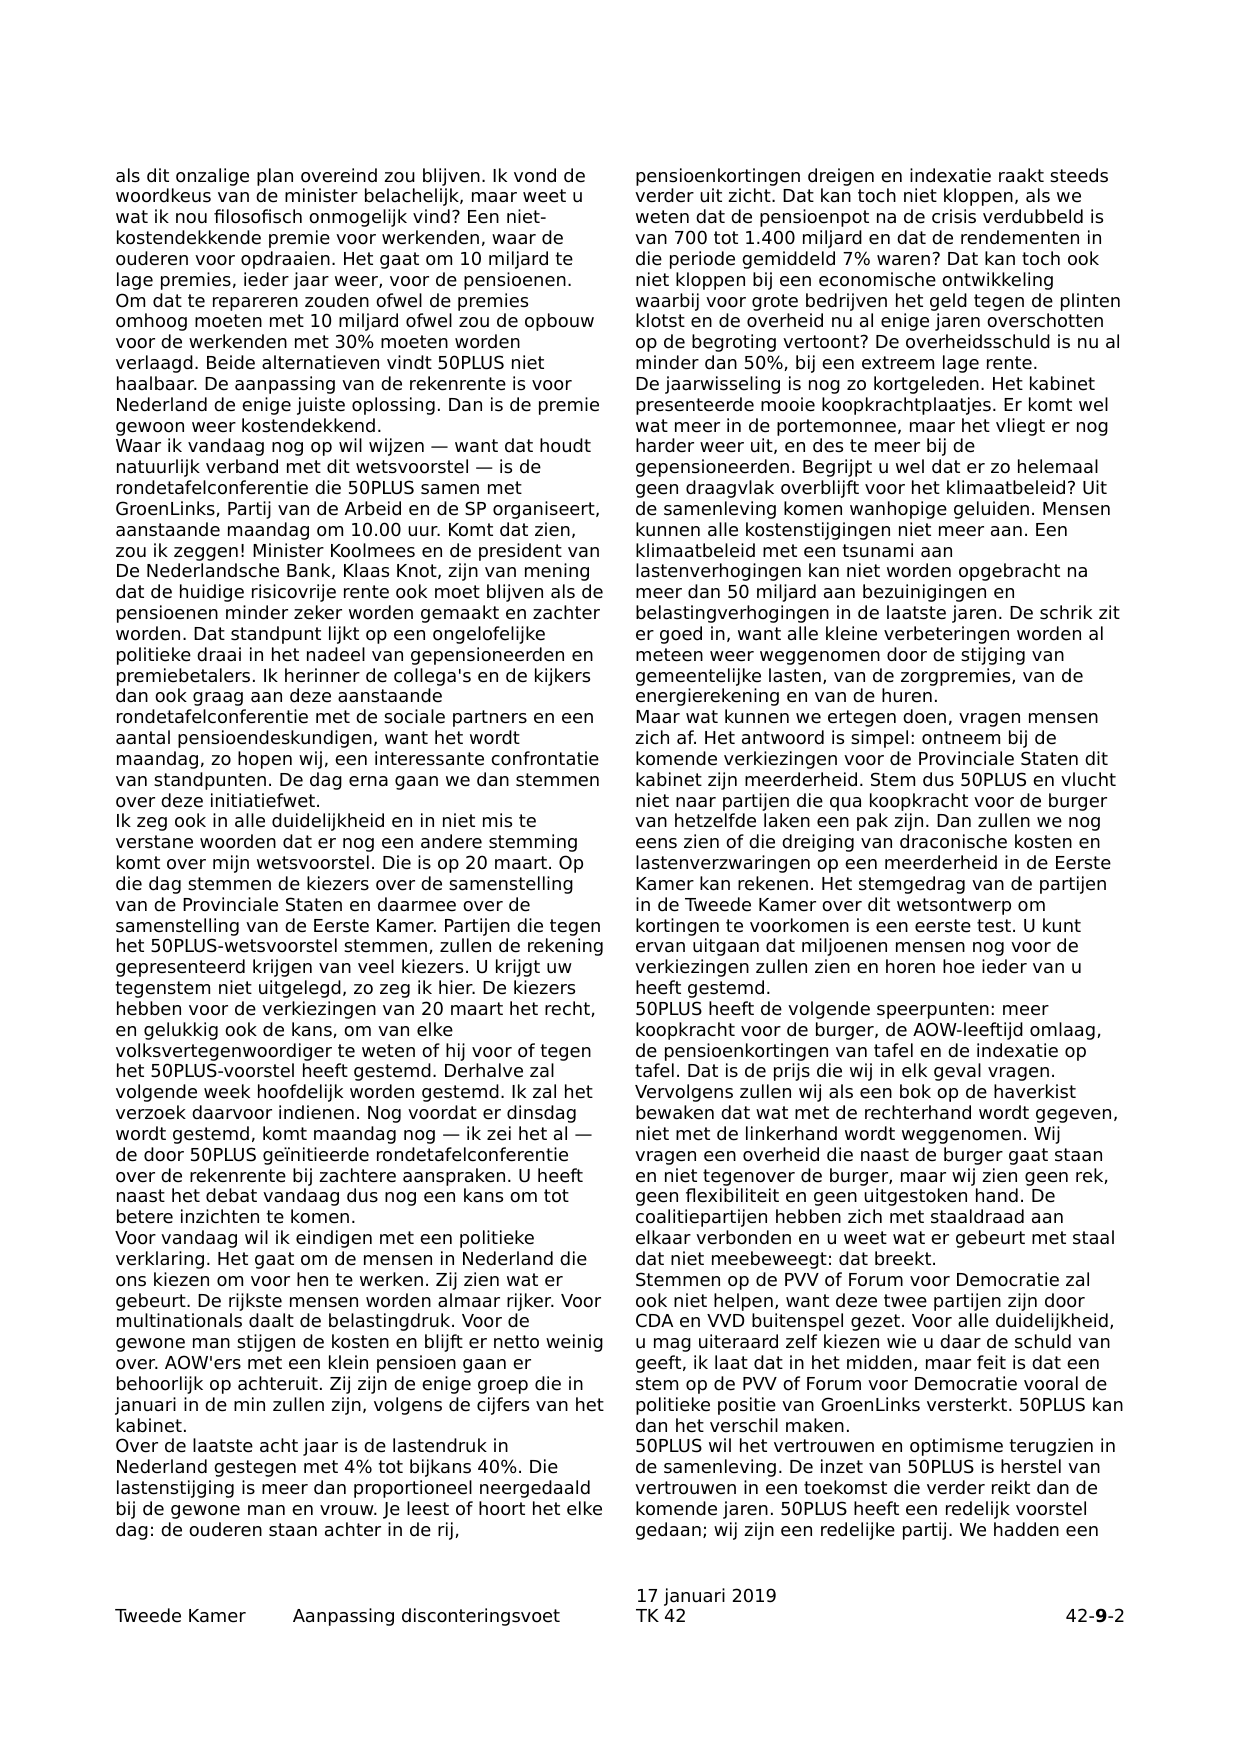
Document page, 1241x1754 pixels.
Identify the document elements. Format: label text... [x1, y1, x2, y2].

text Ik zeg ook in alle duidelijkheid en in niet mis te verstane woorden dat er nog een andere stemming komt over mijn wetsvoorstel. Die is op 20 maart. Op die dag stemmen de kiezers over de samenstelling van de Provinciale Staten en daarmee over de samenstelling van de Eerste Kamer. Partijen die tegen het 50PLUS-wetsvoorstel stemmen, zullen de rekening gepresenteerd krijgen van veel kiezers. U krijgt uw tegenstem niet uitgelegd, zo zeg ik hier. De kiezers hebben voor de verkiezingen van 20 maart het recht, en gelukkig ook de kans, om van elke volksvertegenwoordiger te weten of hij voor of tegen het 50PLUS-voorstel heeft gestemd. Derhalve zal volgende week hoofdelijk worden gestemd. Ik zal het verzoek daarvoor indienen. Nog voordat er dinsdag wordt gestemd, komt maandag nog — ik zei het al — de door 50PLUS geïnitieerde rondetafelconferentie over de rekenrente bij zachtere aanspraken. U heeft naast het debat vandaag dus nog een kans om tot betere inzichten te komen. [115, 811, 605, 1228]
text De jaarwisseling is nog zo kortgeleden. Het kabinet presenteerde mooie koopkrachtplaatjes. Er komt wel wat meer in de portemonnee, maar het vliegt er nog harder weer uit, en des te meer bij de gepensioneerden. Begrijpt u wel dat er zo helemaal geen draagvlak overblijft voor het klimaatbeleid? Uit de samenleving komen wanhopige geluiden. Mensen kunnen alle kostenstijgingen niet meer aan. Een klimaatbeleid met een tsunami aan lastenverhogingen kan niet worden opgebracht na meer dan 50 miljard aan bezuinigingen en belastingverhogingen in de laatste jaren. De schrik zit er goed in, want alle kleine verbeteringen worden al meteen weer weggenomen door de stijging van gemeentelijke lasten, van de zorgpremies, van de energierekening en van de huren. [635, 374, 1125, 707]
text 50PLUS wil het vertrouwen en optimisme terugzien in de samenleving. De inzet van 50PLUS is herstel van vertrouwen in een toekomst die verder reikt dan de komende jaren. 50PLUS heeft een redelijk voorstel gedaan; wij zijn een redelijke partij. We hadden een [635, 1436, 1125, 1540]
text Stemmen op de PVV of Forum voor Democratie zal ook niet helpen, want deze twee partijen zijn door CDA en VVD buitenspel gezet. Voor alle duidelijkheid, u mag uiteraard zelf kiezen wie u daar de schuld van geeft, ik laat dat in het midden, maar feit is dat een stem op de PVV of Forum voor Democratie vooral de politieke positie van GroenLinks versterkt. 50PLUS kan dan het verschil maken. [635, 1269, 1125, 1436]
text Waar ik vandaag nog op wil wijzen — want dat houdt natuurlijk verband met dit wetsvoorstel — is de rondetafelconferentie die 50PLUS samen met GroenLinks, Partij van de Arbeid en de SP organiseert, aanstaande maandag om 10.00 uur. Komt dat zien, zou ik zeggen! Minister Koolmees en de president van De Nederlandsche Bank, Klaas Knot, zijn van mening dat de huidige risicovrije rente ook moet blijven als de pensioenen minder zeker worden gemaakt en zachter worden. Dat standpunt lijkt op een ongelofelijke politieke draai in het nadeel van gepensioneerden en premiebetalers. Ik herinner de collega's en de kijkers dan ook graag aan deze aanstaande rondetafelconferentie met de sociale partners en een aantal pensioendeskundigen, want het wordt maandag, zo hopen wij, een interessante confrontatie van standpunten. De dag erna gaan we dan stemmen over deze initiatiefwet. [115, 436, 605, 811]
text 50PLUS heeft de volgende speerpunten: meer koopkracht voor de burger, de AOW-leeftijd omlaag, de pensioenkortingen van tafel en de indexatie op tafel. Dat is de prijs die wij in elk geval vragen. Vervolgens zullen wij als een bok op de haverkist bewaken dat wat met de rechterhand wordt gegeven, niet met de linkerhand wordt weggenomen. Wij vragen een overheid die naast de burger gaat staan en niet tegenover de burger, maar wij zien geen rek, geen flexibiliteit en geen uitgestoken hand. De coalitiepartijen hebben zich met staaldraad aan elkaar verbonden en u weet wat er gebeurt met staal dat niet meebeweegt: dat breekt. [635, 999, 1125, 1269]
text Maar wat kunnen we ertegen doen, vragen mensen zich af. Het antwoord is simpel: ontneem bij de komende verkiezingen voor de Provinciale Staten dit kabinet zijn meerderheid. Stem dus 50PLUS en vlucht niet naar partijen die qua koopkracht voor de burger van hetzelfde laken een pak zijn. Dan zullen we nog eens zien of die dreiging van draconische kosten en lastenverzwaringen op een meerderheid in de Eerste Kamer kan rekenen. Het stemgedrag van de partijen in de Tweede Kamer over dit wetsontwerp om kortingen te voorkomen is een eerste test. U kunt ervan uitgaan dat miljoenen mensen nog voor de verkiezingen zullen zien en horen hoe ieder van u heeft gestemd. [635, 707, 1125, 999]
text als dit onzalige plan overeind zou blijven. Ik vond de woordkeus van de minister belachelijk, maar weet u wat ik nou filosofisch onmogelijk vind? Een niet-kostendekkende premie voor werkenden, waar de ouderen voor opdraaien. Het gaat om 10 miljard te lage premies, ieder jaar weer, voor de pensioenen. Om dat te repareren zouden ofwel de premies omhoog moeten met 10 miljard ofwel zou de opbouw voor de werkenden met 30% moeten worden verlaagd. Beide alternatieven vindt 50PLUS niet haalbaar. De aanpassing van de rekenrente is voor Nederland de enige juiste oplossing. Dan is de premie gewoon weer kostendekkend. [115, 165, 605, 436]
text Voor vandaag wil ik eindigen met een politieke verklaring. Het gaat om de mensen in Nederland die ons kiezen om voor hen te werken. Zij zien wat er gebeurt. De rijkste mensen worden almaar rijker. Voor multinationals daalt de belastingdruk. Voor de gewone man stijgen de kosten en blijft er netto weinig over. AOW'ers met een klein pensioen gaan er behoorlijk op achteruit. Zij zijn de enige groep die in januari in de min zullen zijn, volgens de cijfers van het kabinet. [115, 1228, 605, 1436]
text pensioenkortingen dreigen en indexatie raakt steeds verder uit zicht. Dat kan toch niet kloppen, als we weten dat de pensioenpot na de crisis verdubbeld is van 700 tot 1.400 miljard en dat de rendementen in die periode gemiddeld 7% waren? Dat kan toch ook niet kloppen bij een economische ontwikkeling waarbij voor grote bedrijven het geld tegen de plinten klotst en de overheid nu al enige jaren overschotten op de begroting vertoont? De overheidsschuld is nu al minder dan 50%, bij een extreem lage rente. [635, 165, 1125, 374]
text Over de laatste acht jaar is de lastendruk in Nederland gestegen met 4% tot bijkans 40%. Die lastenstijging is meer dan proportioneel neergedaald bij de gewone man en vrouw. Je leest of hoort het elke dag: de ouderen staan achter in de rij, [115, 1436, 605, 1540]
